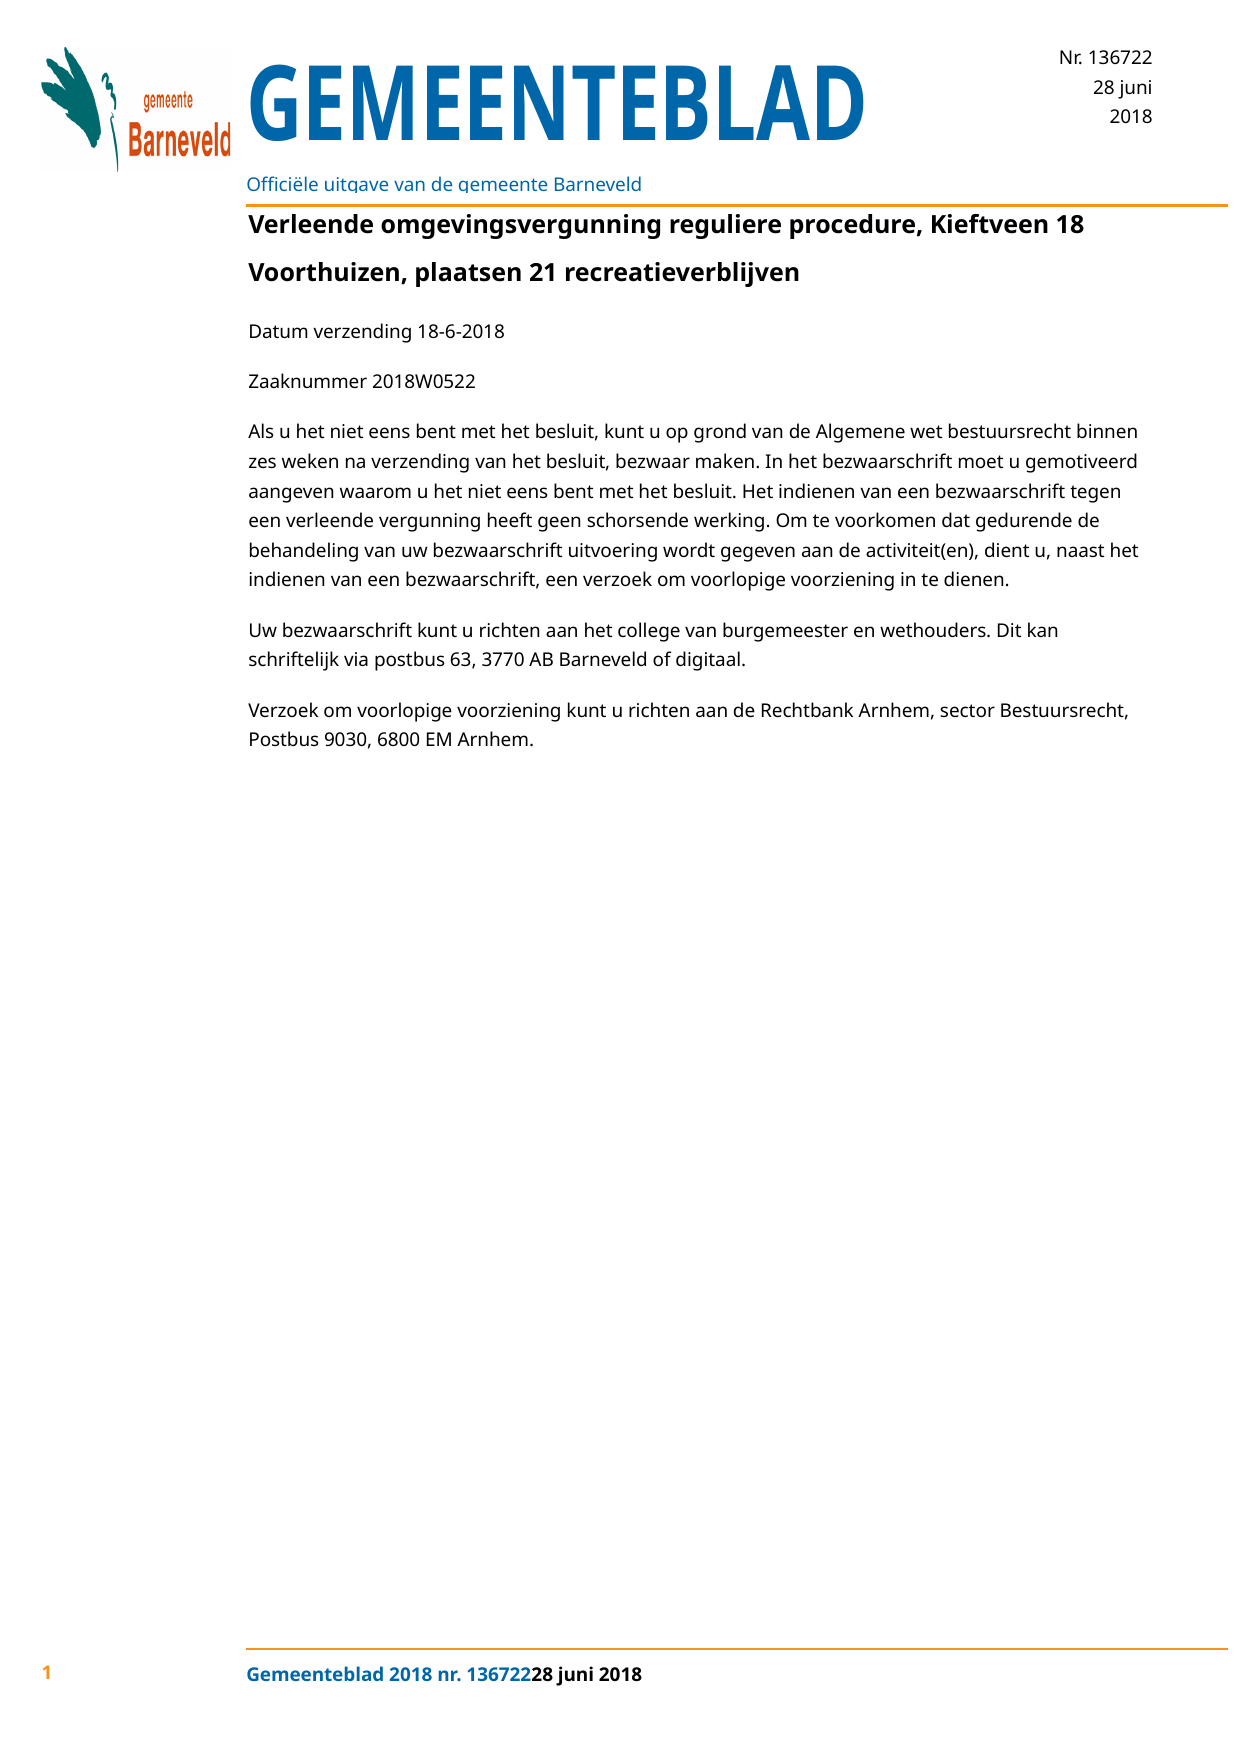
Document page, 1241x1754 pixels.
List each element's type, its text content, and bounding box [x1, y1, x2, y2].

text Verzoek om voorlopige voorziening kunt u richten aan de Rechtbank Arnhem, sector Bestuursrecht, Postbus 9030, 6800 EM Arnhem. [248, 697, 1152, 752]
picture [41, 47, 231, 172]
text Zaaknummer 2018W0522 [248, 368, 1152, 394]
text Als u het niet eens bent met het besluit, kunt u op grond van de Algemene wet bestuursrecht binnen zes weken na verzending van het besluit, bezwaar maken. In het bezwaarschrift moet u gemotiveerd aangeven waarom u het niet eens bent met het besluit. Het indienen van een bezwaarschrift tegen een verleende vergunning heeft geen schorsende werking. Om te voorkomen dat gedurende de behandeling van uw bezwaarschrift uitvoering wordt gegeven aan de activiteit(en), dient u, naast het indienen van een bezwaarschrift, een verzoek om voorlopige voorziening in te dienen. [248, 419, 1152, 592]
text Uw bezwaarschrift kunt u richten aan het college van burgemeester en wethouders. Dit kan schriftelijk via postbus 63, 3770 AB Barneveld of digitaal. [248, 617, 1152, 672]
text Datum verzending 18-6-2018 [248, 318, 1152, 344]
text Verleende omgevingsvergunning reguliere procedure, Kieftveen 18 Voorthuizen, plaatsen 21 recreatieverblijven [248, 207, 1152, 288]
